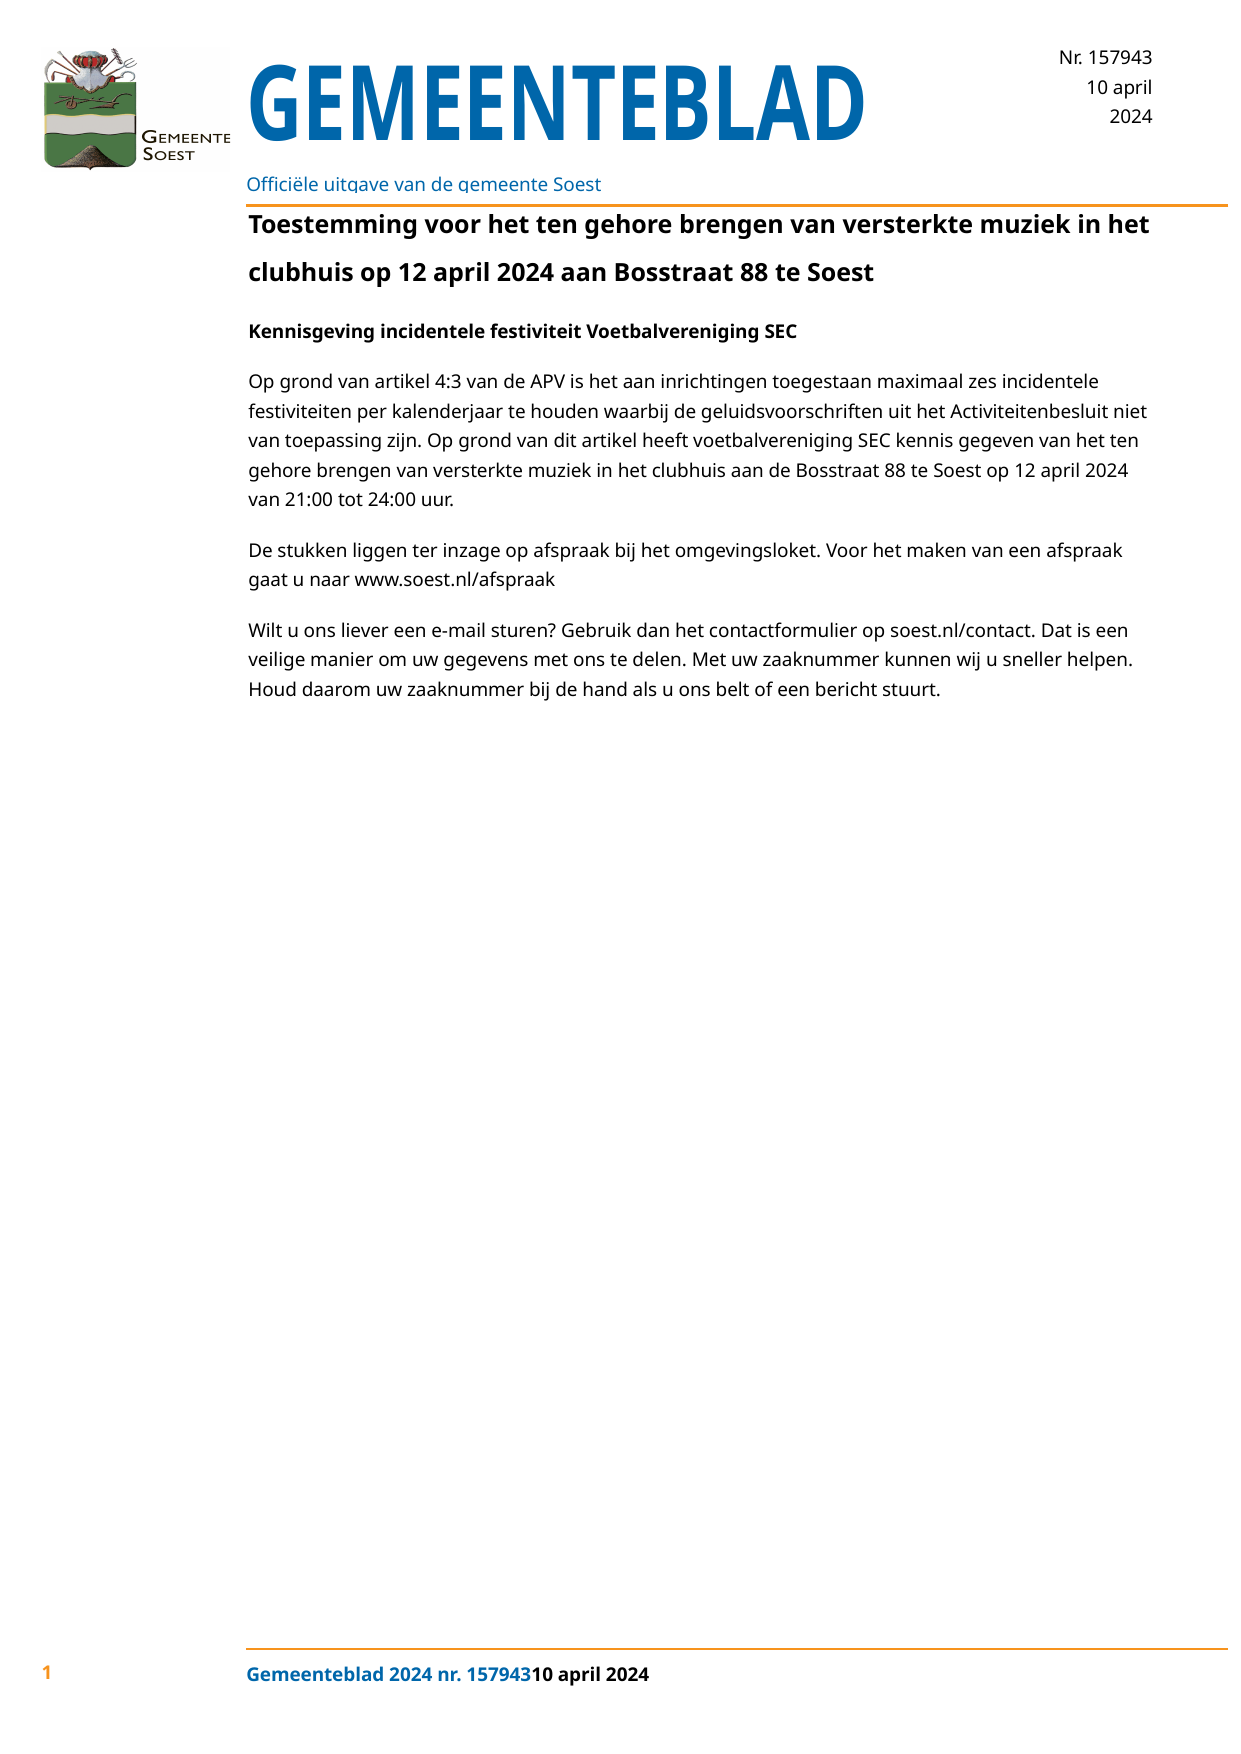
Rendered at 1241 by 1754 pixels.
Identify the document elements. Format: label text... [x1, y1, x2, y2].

text Toestemming voor het ten gehore brengen van versterkte muziek in het clubhuis op 12 april 2024 aan Bosstraat 88 te Soest [248, 207, 1152, 288]
text Kennisgeving incidentele festiviteit Voetbalvereniging SEC [248, 318, 1152, 344]
text Wilt u ons liever een e-mail sturen? Gebruik dan het contactformulier op soest.nl/contact. Dat is een veilige manier om uw gegevens met ons te delen. Met uw zaaknummer kunnen wij u sneller helpen. Houd daarom uw zaaknummer bij de hand als u ons belt of een bericht stuurt. [248, 617, 1152, 702]
text Op grond van artikel 4:3 van de APV is het aan inrichtingen toegestaan maximaal zes incidentele festiviteiten per kalenderjaar te houden waarbij de geluidsvoorschriften uit het Activiteitenbesluit niet van toepassing zijn. Op grond van dit artikel heeft voetbalvereniging SEC kennis gegeven van het ten gehore brengen van versterkte muziek in het clubhuis aan de Bosstraat 88 te Soest op 12 april 2024 van 21:00 tot 24:00 uur. [248, 368, 1152, 512]
picture [41, 47, 231, 172]
text De stukken liggen ter inzage op afspraak bij het omgevingsloket. Voor het maken van een afspraak gaat u naar www.soest.nl/afspraak [248, 537, 1152, 592]
